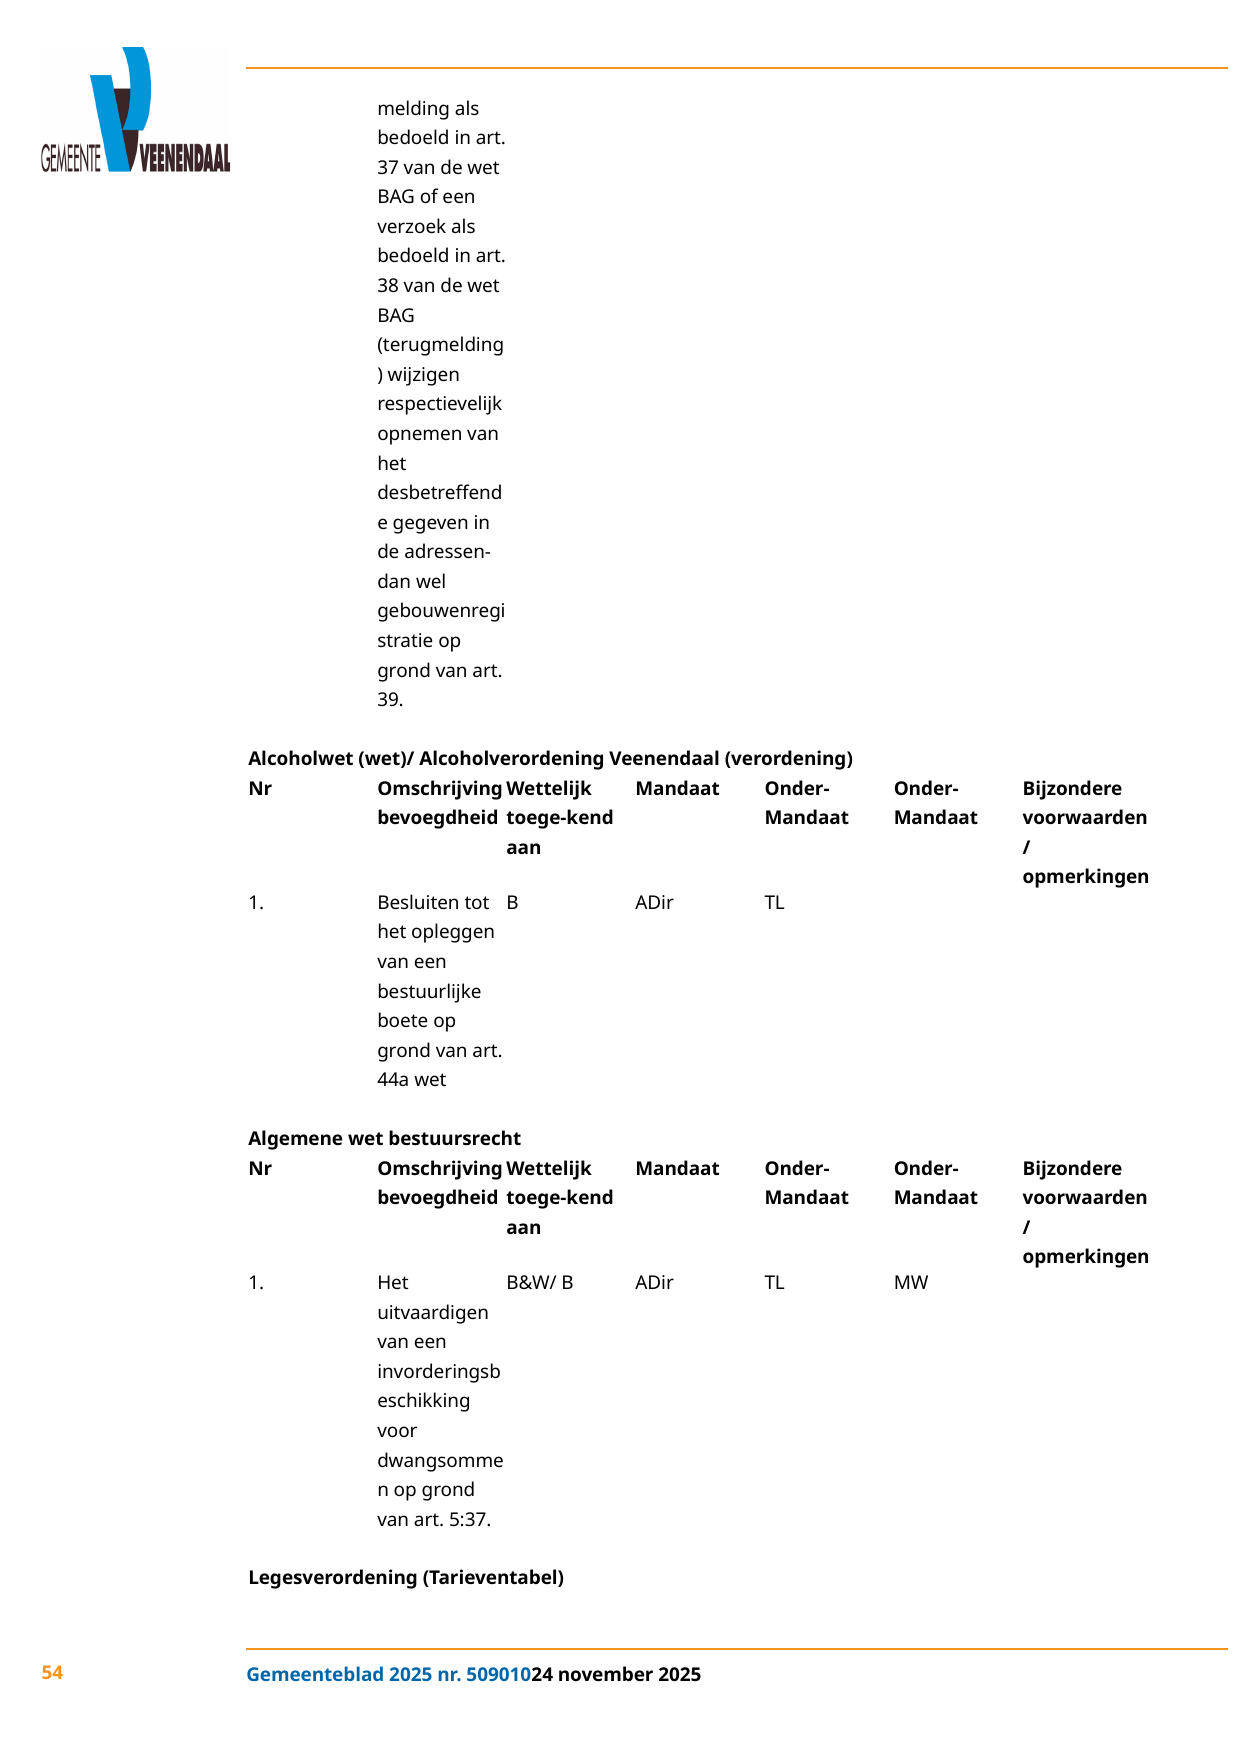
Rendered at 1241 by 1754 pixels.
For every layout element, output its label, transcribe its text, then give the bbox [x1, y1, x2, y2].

table_header Bijzondere voorwaarden/ opmerkingen [1023, 1155, 1152, 1269]
text Alcoholwet (wet)/ Alcoholverordening Veenendaal (verordening) [248, 745, 1152, 771]
table_cell Besluiten tot het opleggen van een bestuurlijke boete op grond van art. 44a wet [377, 889, 506, 1092]
table_cell ADir [635, 889, 764, 1092]
table_header Onder- Mandaat [894, 775, 1022, 889]
table_header Omschrijving bevoegdheid [377, 1155, 506, 1269]
text Algemene wet bestuursrecht [248, 1125, 1152, 1151]
table_cell [764, 95, 893, 712]
picture [123, 47, 231, 172]
table_cell B [506, 889, 635, 1092]
table_cell [894, 95, 1022, 712]
table_header Onder- Mandaat [894, 1155, 1022, 1269]
table_cell [1023, 95, 1152, 712]
table_cell 1. [248, 889, 377, 1092]
table_cell [1023, 889, 1152, 1092]
picture [41, 47, 130, 172]
table_header Omschrijving bevoegdheid [377, 775, 506, 889]
table_cell [1023, 1269, 1152, 1532]
table_cell TL [764, 1269, 893, 1532]
table_cell MW [894, 1269, 1022, 1532]
table_cell Het uitvaardigen van een invorderingsbeschikking voor dwangsommen op grond van art. 5:37. [377, 1269, 506, 1532]
table_header Onder- Mandaat [764, 1155, 893, 1269]
text Legesverordening (Tarieventabel) [248, 1564, 1152, 1590]
table_header Mandaat [635, 1155, 764, 1269]
table_header Nr [248, 1155, 377, 1269]
table_cell [248, 95, 377, 712]
table_cell [894, 889, 1022, 1092]
table_cell TL [764, 889, 893, 1092]
table_cell ADir [635, 1269, 764, 1532]
table_cell [506, 95, 635, 712]
table_cell 1. [248, 1269, 377, 1532]
table_header Onder- Mandaat [764, 775, 893, 889]
table_header Nr [248, 775, 377, 889]
table_header Mandaat [635, 775, 764, 889]
table_header Wettelijk toege-kend aan [506, 1155, 635, 1269]
table_header Bijzondere voorwaarden/ opmerkingen [1023, 775, 1152, 889]
table_cell B&W/ B [506, 1269, 635, 1532]
table_header Wettelijk toege-kend aan [506, 775, 635, 889]
table_cell melding als bedoeld in art. 37 van de wet BAG of een verzoek als bedoeld in art. 38 van de wet BAG (terugmelding) wijzigen respectievelijk opnemen van het desbetreffende gegeven in de adressen- dan wel gebouwenregistratie op grond van art. 39. [377, 95, 506, 712]
table_cell [635, 95, 764, 712]
